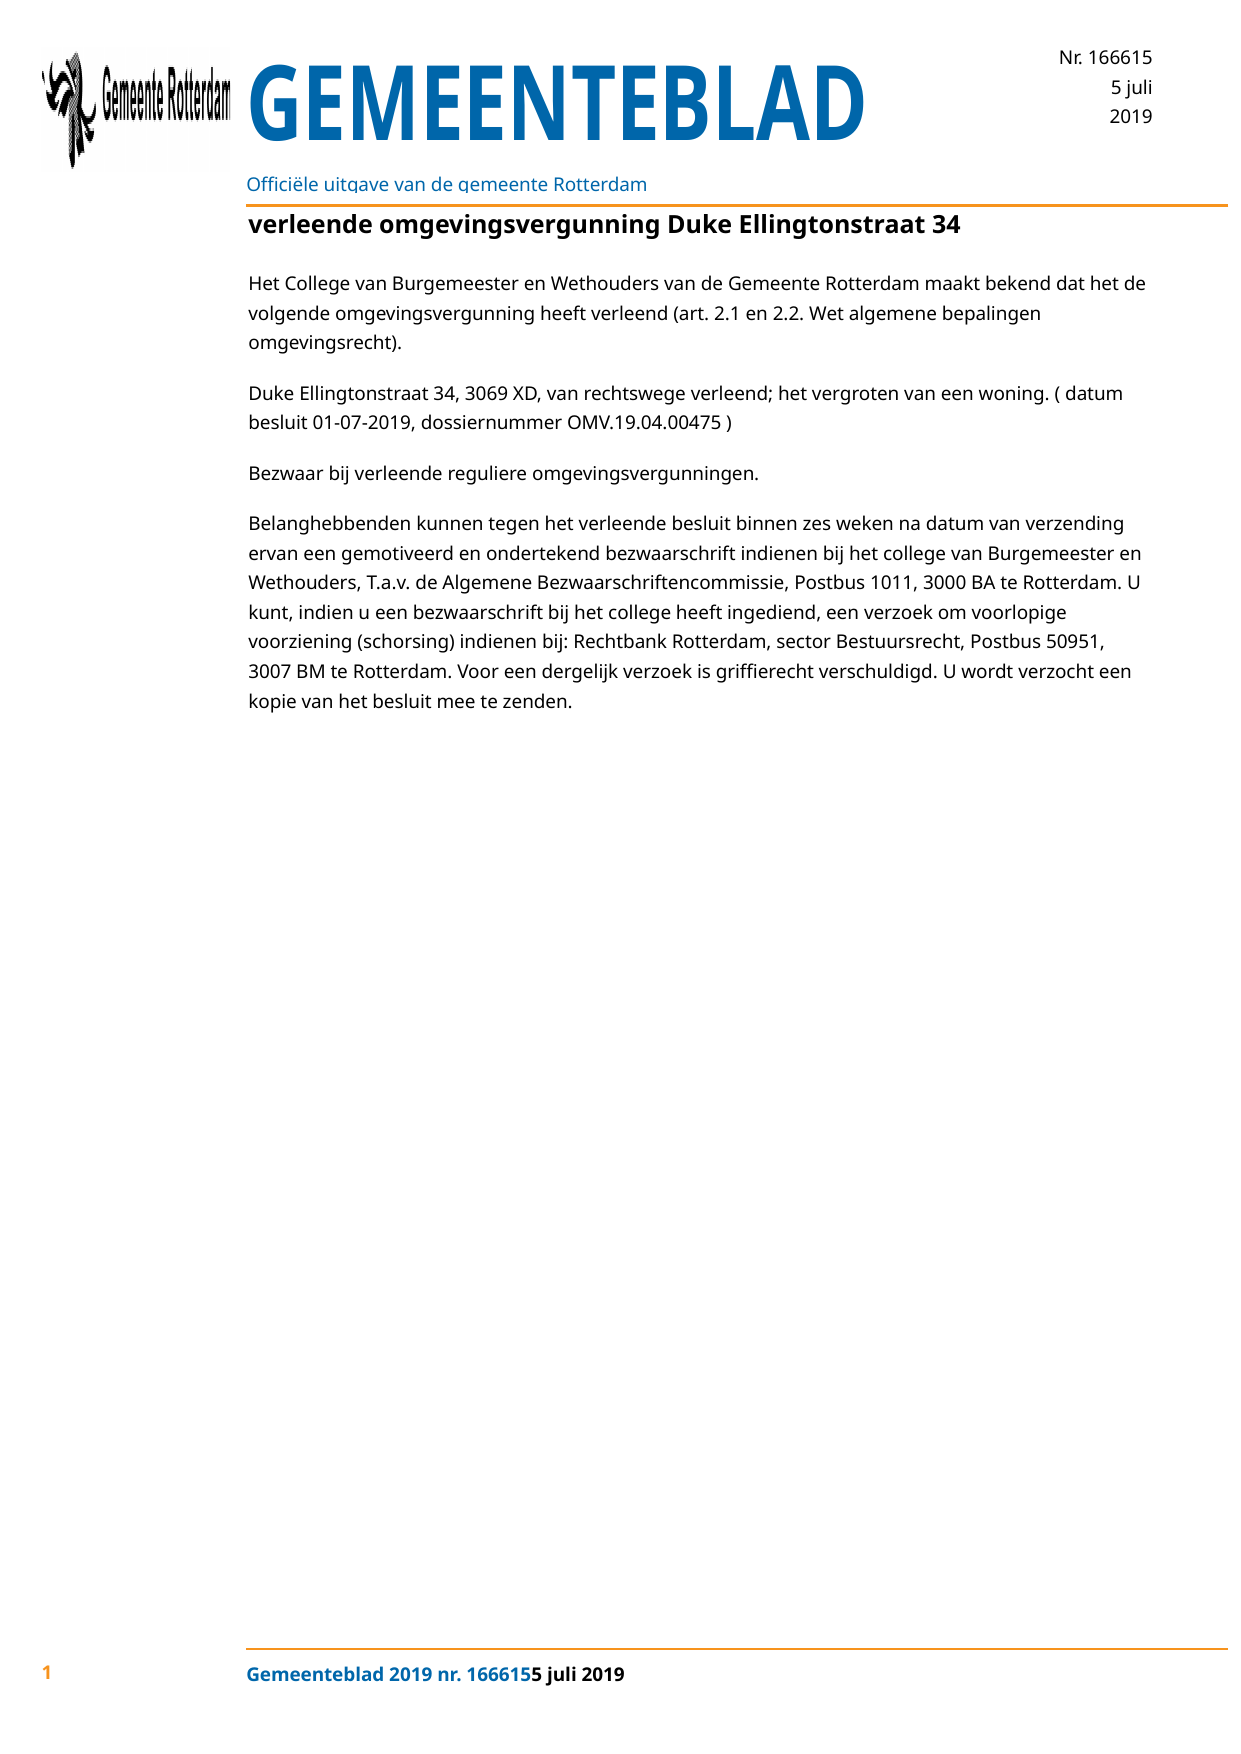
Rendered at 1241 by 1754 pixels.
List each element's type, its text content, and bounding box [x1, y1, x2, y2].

text Duke Ellingtonstraat 34, 3069 XD, van rechtswege verleend; het vergroten van een woning. ( datum besluit 01-07-2019, dossiernummer OMV.19.04.00475 ) [248, 380, 1152, 435]
text Bezwaar bij verleende reguliere omgevingsvergunningen. [248, 460, 1152, 486]
text verleende omgevingsvergunning Duke Ellingtonstraat 34 [248, 207, 1152, 241]
text Het College van Burgemeester en Wethouders van de Gemeente Rotterdam maakt bekend dat het de volgende omgevingsvergunning heeft verleend (art. 2.1 en 2.2. Wet algemene bepalingen omgevingsrecht). [248, 270, 1152, 355]
picture [41, 47, 231, 172]
text Belanghebbenden kunnen tegen het verleende besluit binnen zes weken na datum van verzending ervan een gemotiveerd en ondertekend bezwaarschrift indienen bij het college van Burgemeester en Wethouders, T.a.v. de Algemene Bezwaarschriftencommissie, Postbus 1011, 3000 BA te Rotterdam. U kunt, indien u een bezwaarschrift bij het college heeft ingediend, een verzoek om voorlopige voorziening (schorsing) indienen bij: Rechtbank Rotterdam, sector Bestuursrecht, Postbus 50951, 3007 BM te Rotterdam. Voor een dergelijk verzoek is griffierecht verschuldigd. U wordt verzocht een kopie van het besluit mee te zenden. [248, 510, 1152, 713]
